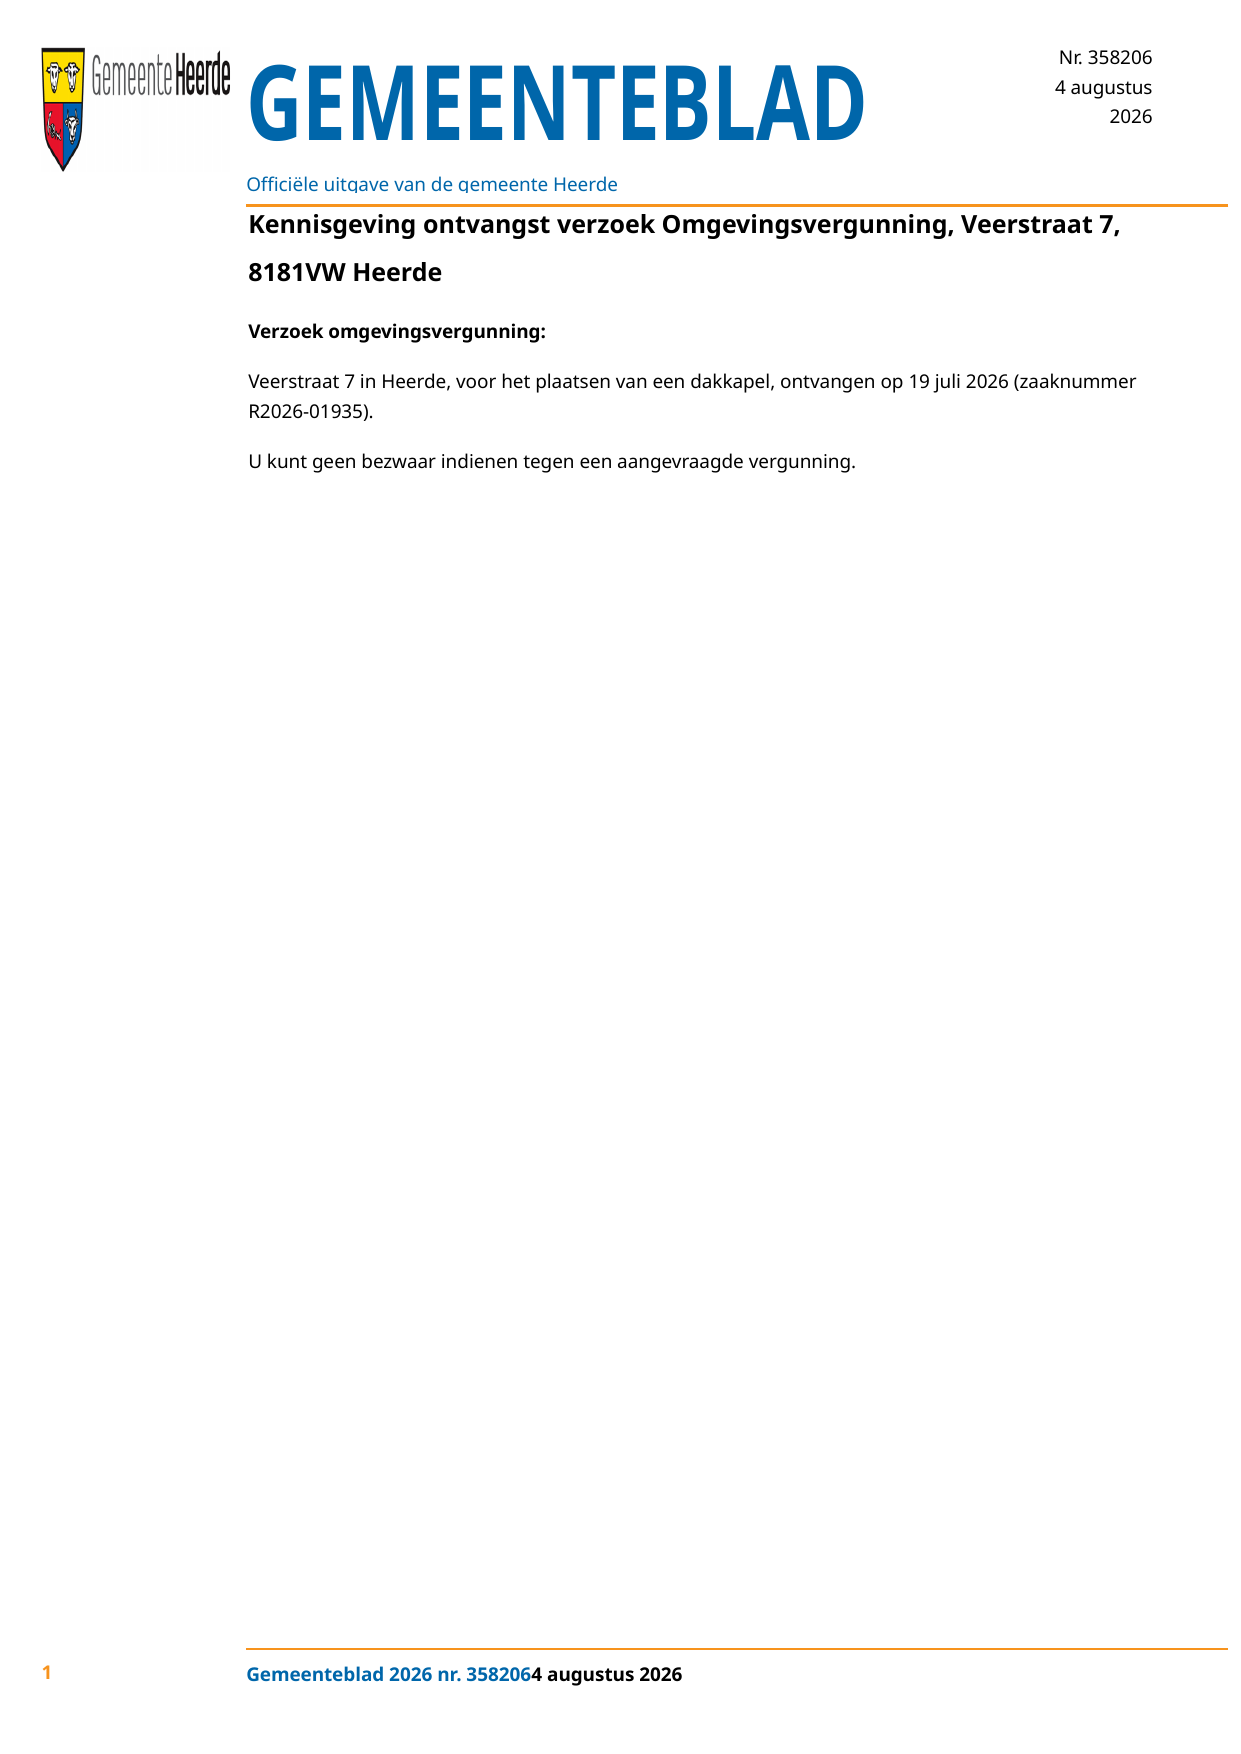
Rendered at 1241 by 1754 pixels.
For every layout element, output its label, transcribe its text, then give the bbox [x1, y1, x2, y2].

picture [41, 47, 231, 172]
text U kunt geen bezwaar indienen tegen een aangevraagde vergunning. [248, 448, 1152, 474]
text Verzoek omgevingsvergunning: [248, 318, 1152, 344]
text Veerstraat 7 in Heerde, voor het plaatsen van een dakkapel, ontvangen op 19 juli 2026 (zaaknummer R2026-01935). [248, 368, 1152, 424]
text Kennisgeving ontvangst verzoek Omgevingsvergunning, Veerstraat 7, 8181VW Heerde [248, 207, 1152, 288]
